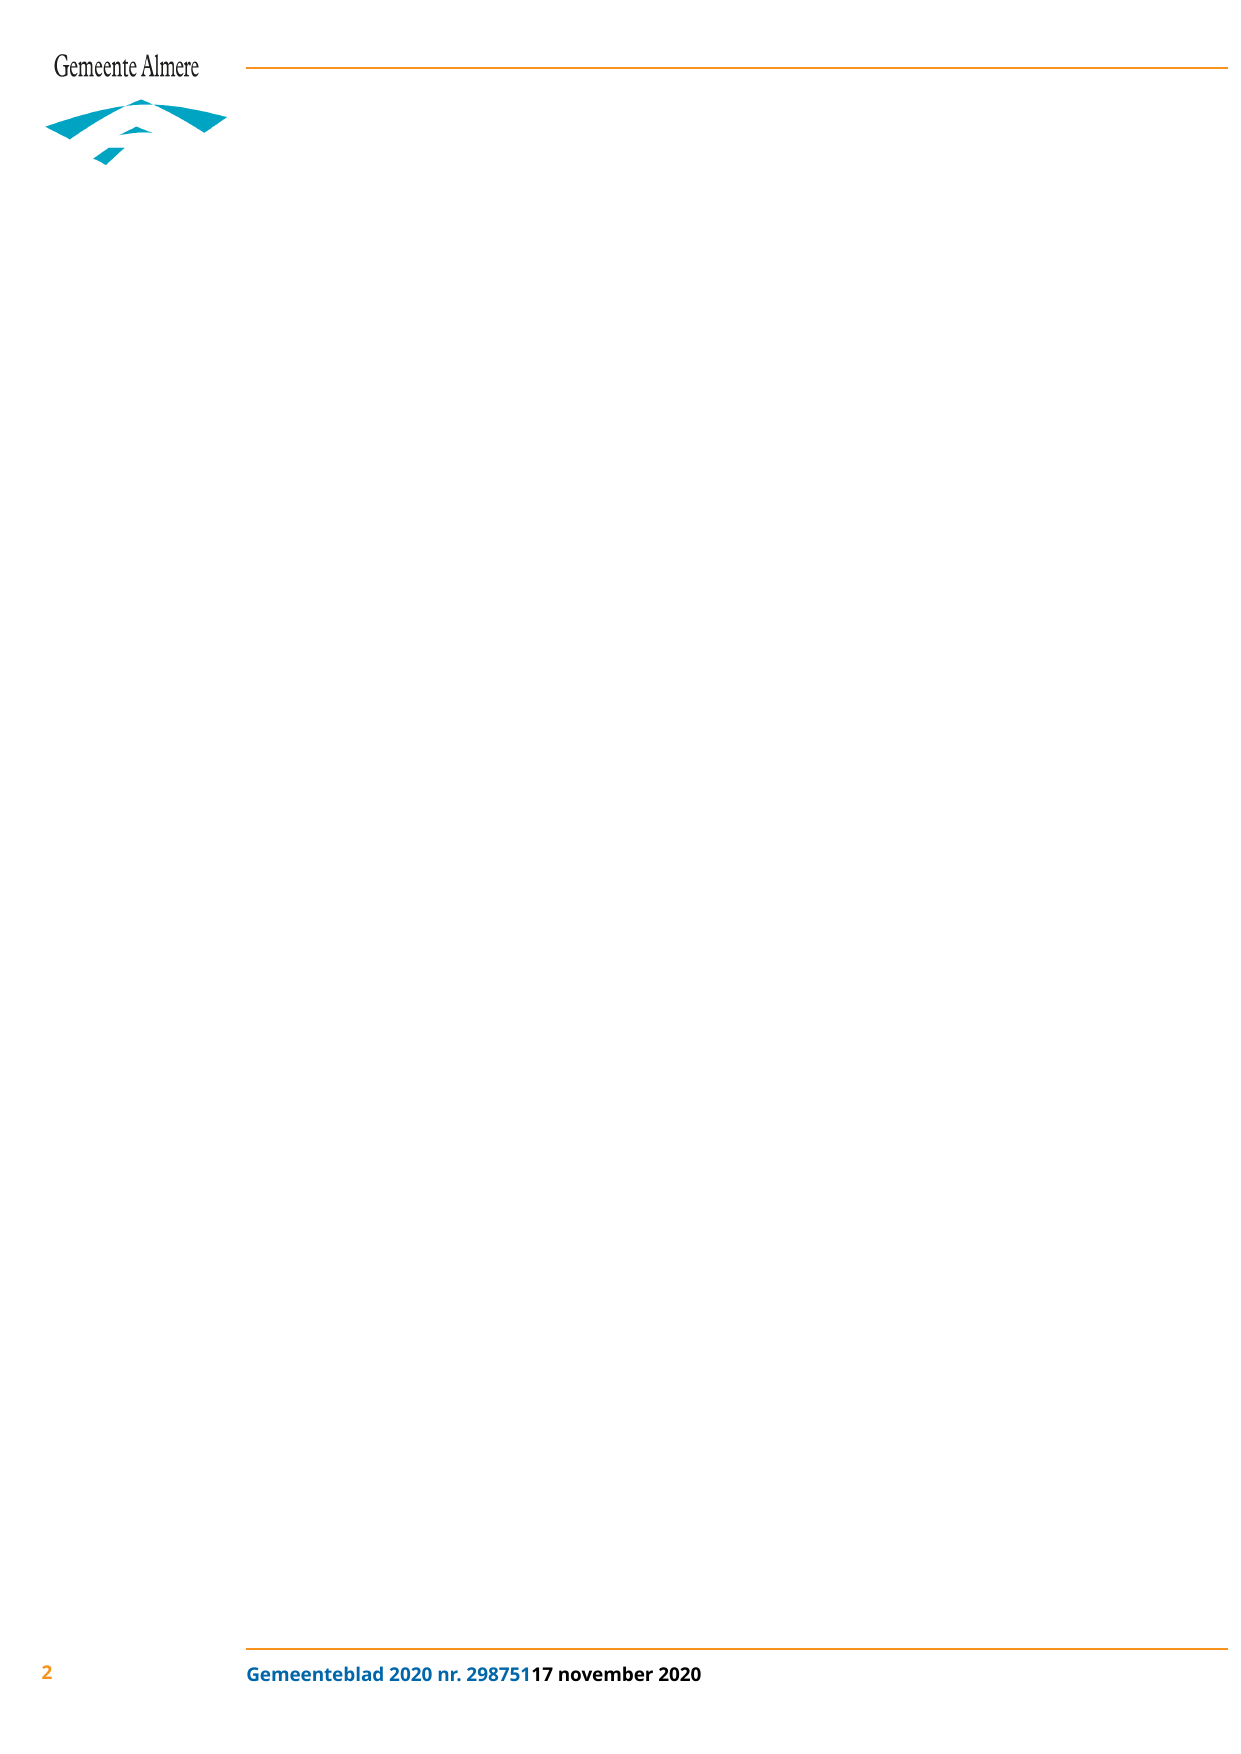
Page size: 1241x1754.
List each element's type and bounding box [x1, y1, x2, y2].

picture [41, 47, 231, 172]
